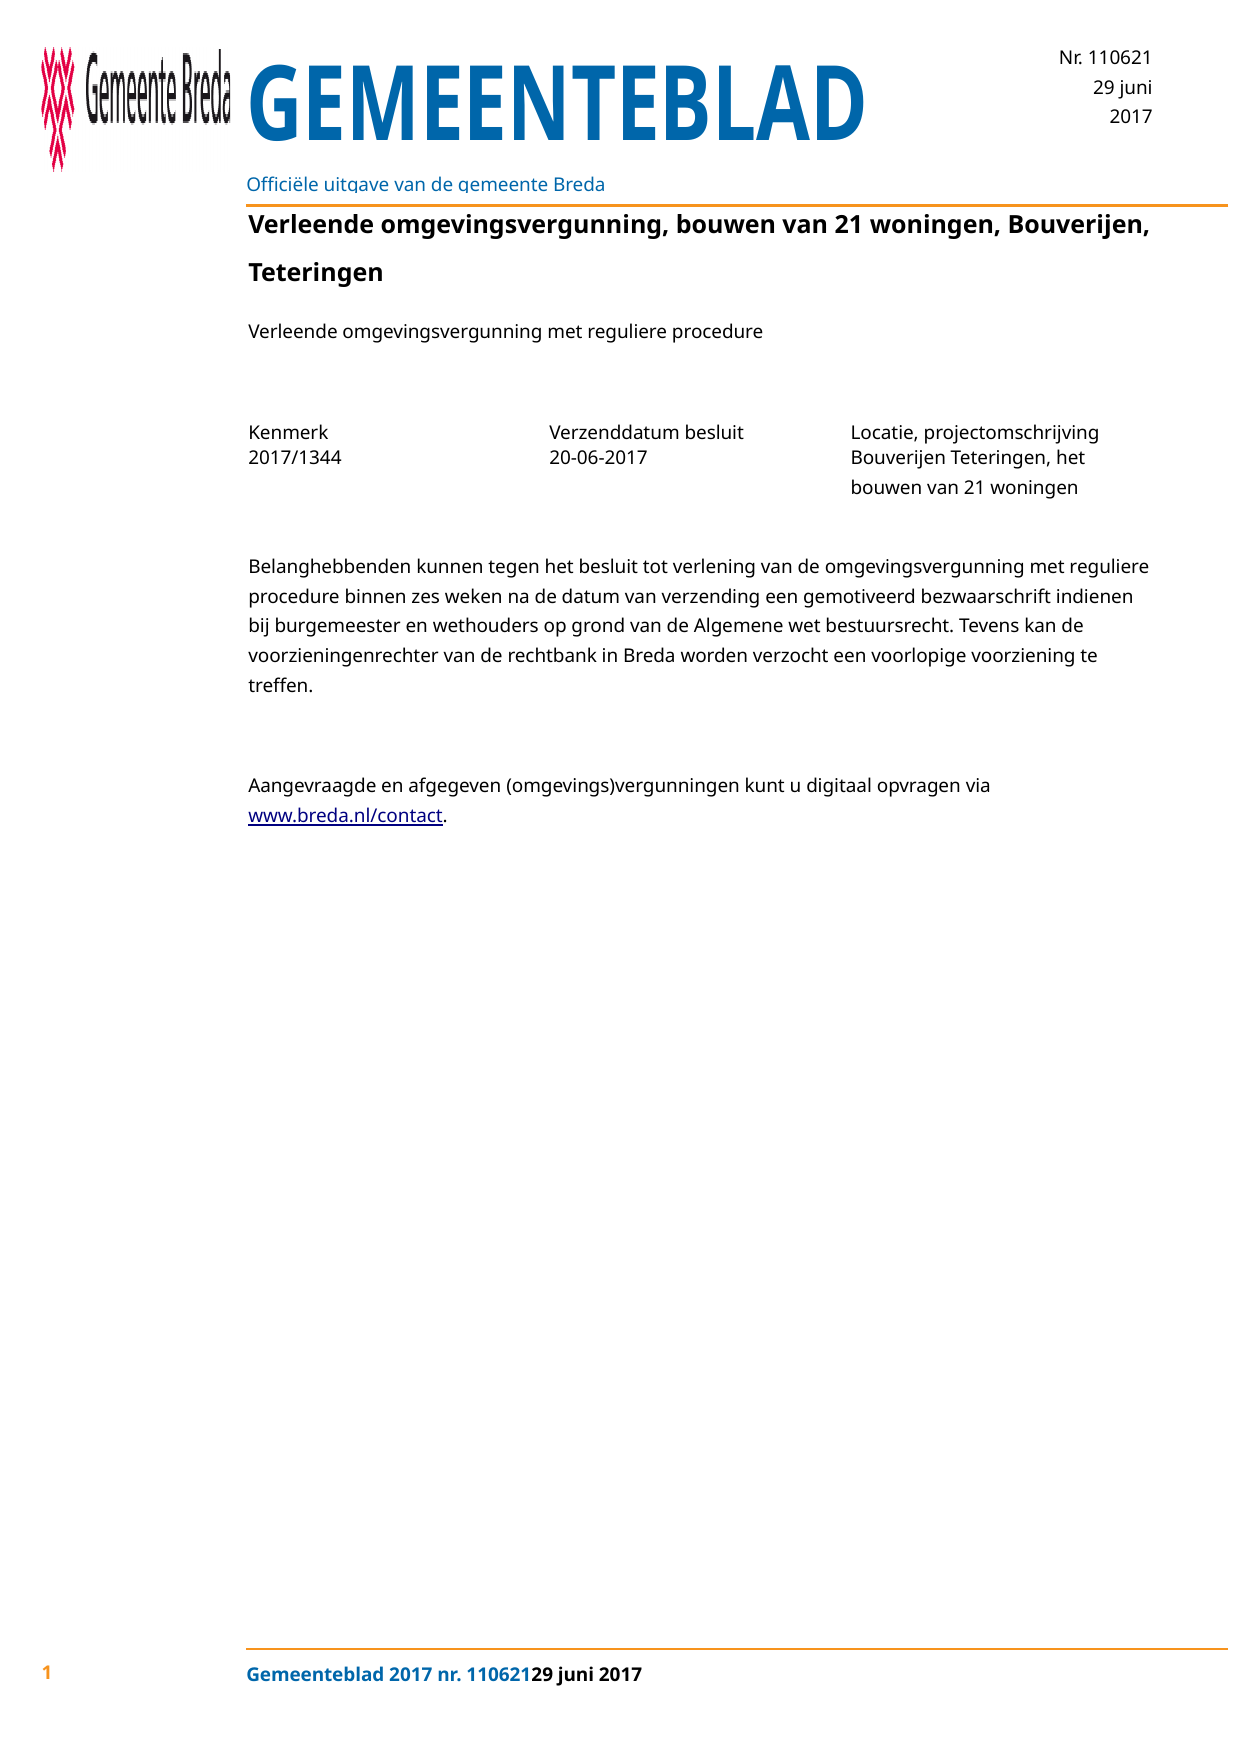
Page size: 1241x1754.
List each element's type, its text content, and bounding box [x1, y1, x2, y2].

table_cell 20-06-2017 [549, 445, 850, 500]
text Belanghebbenden kunnen tegen het besluit tot verlening van de omgevingsvergunning met reguliere procedure binnen zes weken na de datum van verzending een gemotiveerd bezwaarschrift indienen bij burgemeester en wethouders op grond van de Algemene wet bestuursrecht. Tevens kan de voorzieningenrechter van de rechtbank in Breda worden verzocht een voorlopige voorziening te treffen. [248, 553, 1152, 698]
table_header Kenmerk [248, 419, 549, 444]
text Verleende omgevingsvergunning, bouwen van 21 woningen, Bouverijen, Teteringen [248, 207, 1152, 288]
picture [41, 47, 231, 172]
text Verleende omgevingsvergunning met reguliere procedure [248, 318, 1152, 344]
table_cell Bouverijen Teteringen, het bouwen van 21 woningen [850, 445, 1152, 500]
table_header Verzenddatum besluit [549, 419, 850, 444]
table_header Locatie, projectomschrijving [850, 419, 1152, 444]
text Aangevraagde en afgegeven (omgevings)vergunningen kunt u digitaal opvragen via www.breda.nl/contact. [248, 773, 1152, 828]
table_cell 2017/1344 [248, 445, 549, 500]
